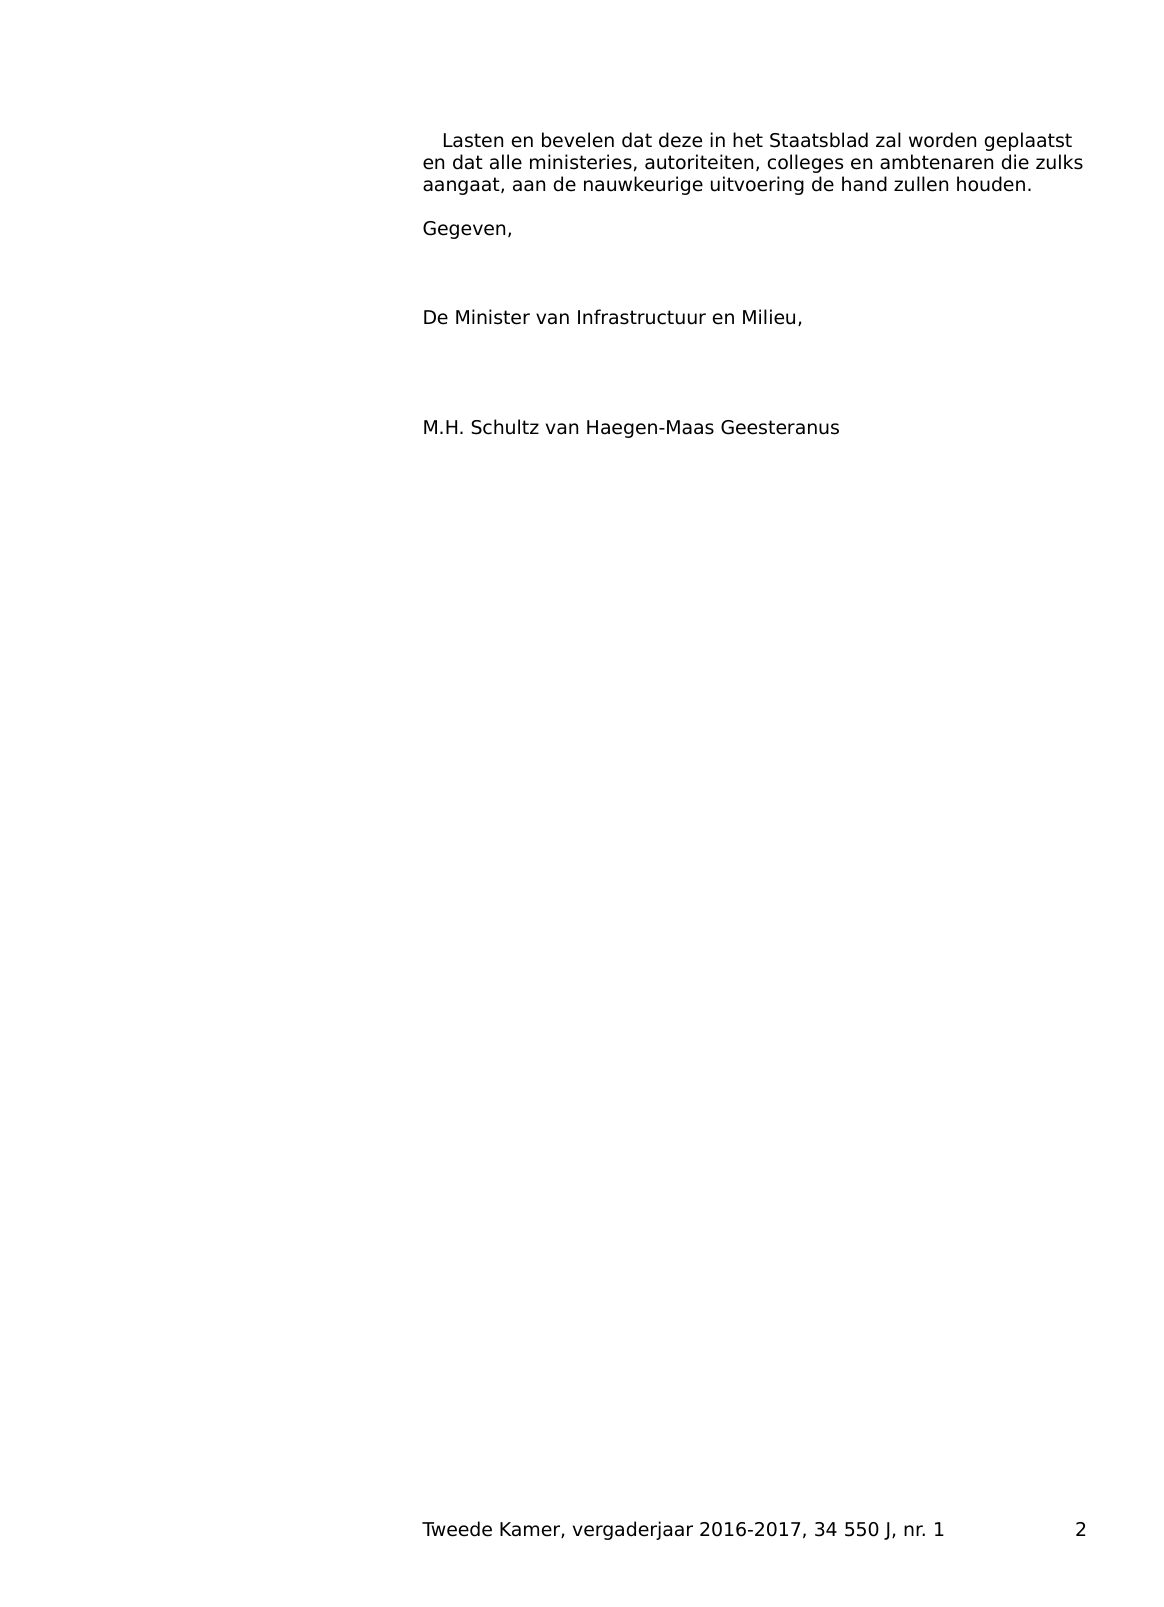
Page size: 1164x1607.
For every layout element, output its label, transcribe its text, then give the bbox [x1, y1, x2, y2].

text M.H. Schultz van Haegen-Maas Geesteranus [422, 395, 1087, 439]
text Lasten en bevelen dat deze in het Staatsblad zal worden geplaatst en dat alle ministeries, autoriteiten, colleges en ambtenaren die zulks aangaat, aan de nauwkeurige uitvoering de hand zullen houden. [422, 130, 1087, 196]
text Gegeven, [422, 218, 1087, 240]
text De Minister van Infrastructuur en Milieu, [422, 307, 1087, 328]
